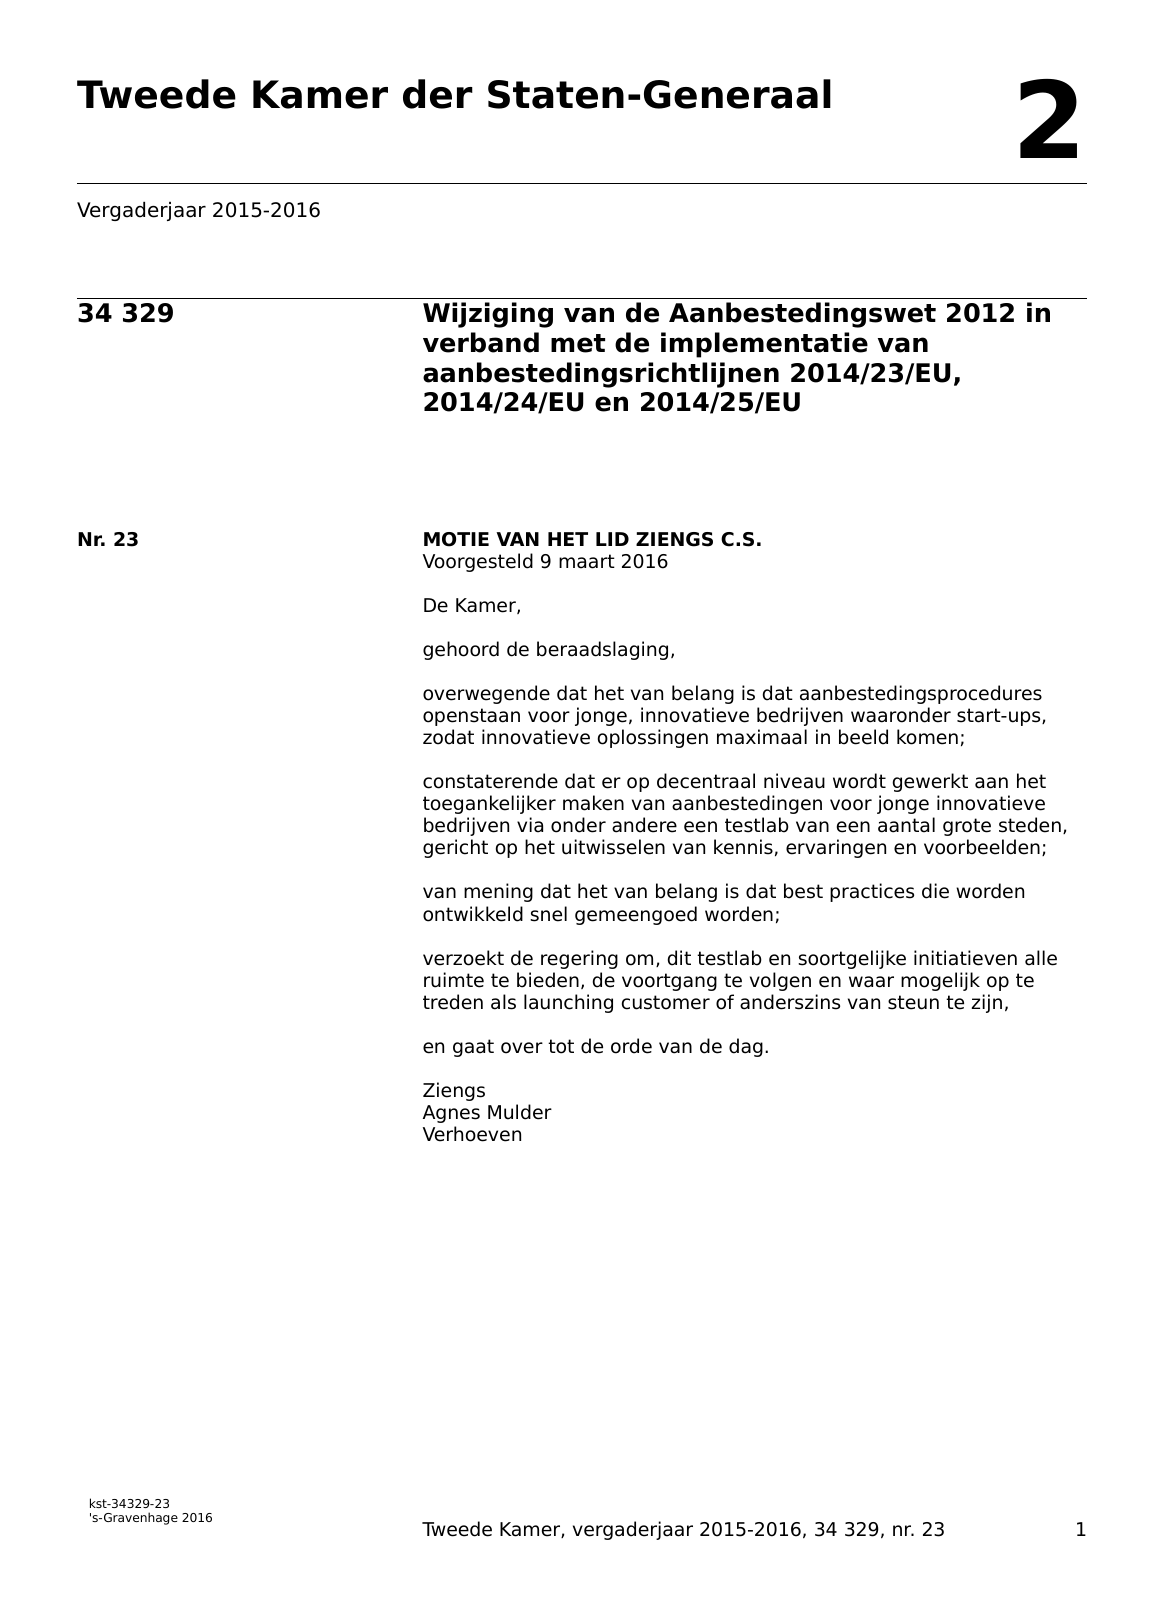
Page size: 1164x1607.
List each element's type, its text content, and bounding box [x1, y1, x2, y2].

text Verhoeven [422, 1124, 1087, 1146]
text verzoekt de regering om, dit testlab en soortgelijke initiatieven alle ruimte te bieden, de voortgang te volgen en waar mogelijk op te treden als launching customer of anderszins van steun te zijn, [422, 948, 1087, 1013]
text De Kamer, [422, 595, 1087, 617]
text constaterende dat er op decentraal niveau wordt gewerkt aan het toegankelijker maken van aanbestedingen voor jonge innovatieve bedrijven via onder andere een testlab van een aantal grote steden, gericht op het uitwisselen van kennis, ervaringen en voorbeelden; [422, 771, 1087, 859]
text kst-34329-23 [88, 1497, 323, 1511]
text Voorgesteld 9 maart 2016 [422, 551, 1087, 573]
subtitle 34 329 Wijziging van de Aanbestedingswet 2012 in verband met de implementatie van aanbestedingsrichtlijnen 2014/23/EU, 2014/24/EU en 2014/25/EU [77, 299, 1087, 418]
text Agnes Mulder [422, 1102, 1087, 1124]
table_header Tweede Kamer der Staten-Generaal [77, 59, 886, 183]
text en gaat over tot de orde van de dag. [422, 1036, 1087, 1058]
text Ziengs [422, 1080, 1087, 1102]
text van mening dat het van belang is dat best practices die worden ontwikkeld snel gemeengoed worden; [422, 881, 1087, 925]
table_header 2 [886, 59, 1087, 183]
text gehoord de beraadslaging, [422, 639, 1087, 661]
subtitle Nr. 23 MOTIE VAN HET LID ZIENGS C.S. [77, 529, 1087, 551]
text 's-Gravenhage 2016 [88, 1511, 323, 1525]
table_cell Vergaderjaar 2015-2016 [77, 184, 1087, 298]
text overwegende dat het van belang is dat aanbestedingsprocedures openstaan voor jonge, innovatieve bedrijven waaronder start-ups, zodat innovatieve oplossingen maximaal in beeld komen; [422, 683, 1087, 749]
